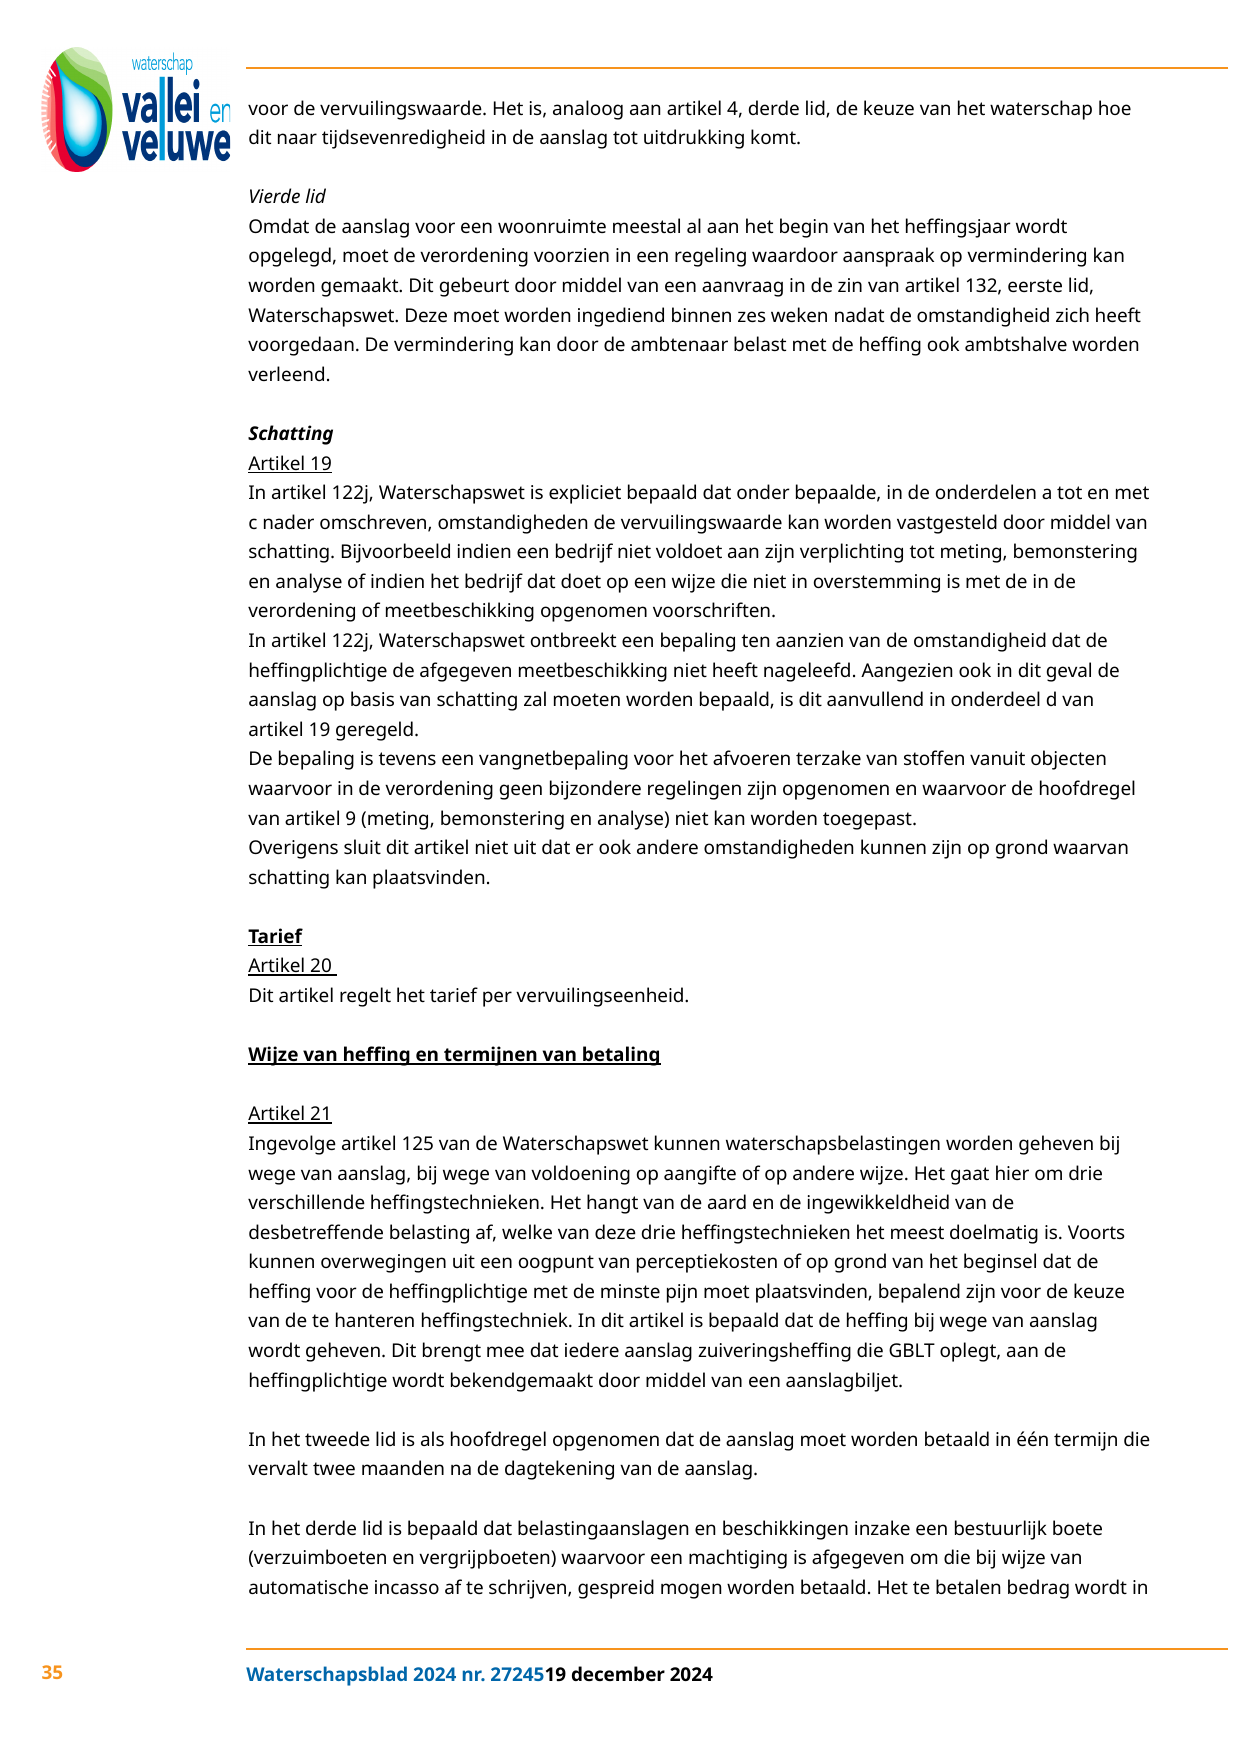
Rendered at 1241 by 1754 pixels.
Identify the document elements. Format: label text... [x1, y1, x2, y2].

text Ingevolge artikel 125 van de Waterschapswet kunnen waterschapsbelastingen worden geheven bij wege van aanslag, bij wege van voldoening op aangifte of op andere wijze. Het gaat hier om drie verschillende heffingstechnieken. Het hangt van de aard en de ingewikkeldheid van de desbetreffende belasting af, welke van deze drie heffingstechnieken het meest doelmatig is. Voorts kunnen overwegingen uit een oogpunt van perceptiekosten of op grond van het beginsel dat de heffing voor de heffingplichtige met de minste pijn moet plaatsvinden, bepalend zijn voor de keuze van de te hanteren heffingstechniek. In dit artikel is bepaald dat de heffing bij wege van aanslag wordt geheven. Dit brengt mee dat iedere aanslag zuiveringsheffing die GBLT oplegt, aan de heffingplichtige wordt bekendgemaakt door middel van een aanslagbiljet. [248, 1130, 1152, 1393]
text Vierde lid [248, 183, 1152, 209]
text Artikel 21 [248, 1101, 1152, 1126]
text In het tweede lid is als hoofdregel opgenomen dat de aanslag moet worden betaald in één termijn die vervalt twee maanden na de dagtekening van de aanslag. [248, 1426, 1152, 1481]
text In het derde lid is bepaald dat belastingaanslagen en beschikkingen inzake een bestuurlijk boete (verzuimboeten en vergrijpboeten) waarvoor een machtiging is afgegeven om die bij wijze van automatische incasso af te schrijven, gespreid mogen worden betaald. Het te betalen bedrag wordt in [248, 1515, 1152, 1600]
text Overigens sluit dit artikel niet uit dat er ook andere omstandigheden kunnen zijn op grond waarvan schatting kan plaatsvinden. [248, 834, 1152, 890]
text Omdat de aanslag voor een woonruimte meestal al aan het begin van het heffingsjaar wordt opgelegd, moet de verordening voorzien in een regeling waardoor aanspraak op vermindering kan worden gemaakt. Dit gebeurt door middel van een aanvraag in de zin van artikel 132, eerste lid, Waterschapswet. Deze moet worden ingediend binnen zes weken nadat de omstandigheid zich heeft voorgedaan. De vermindering kan door de ambtenaar belast met de heffing ook ambtshalve worden verleend. [248, 213, 1152, 387]
picture [41, 47, 231, 172]
text voor de vervuilingswaarde. Het is, analoog aan artikel 4, derde lid, de keuze van het waterschap hoe dit naar tijdsevenredigheid in de aanslag tot uitdrukking komt. [248, 95, 1152, 150]
text In artikel 122j, Waterschapswet ontbreekt een bepaling ten aanzien van de omstandigheid dat de heffingplichtige de afgegeven meetbeschikking niet heeft nageleefd. Aangezien ook in dit geval de aanslag op basis van schatting zal moeten worden bepaald, is dit aanvullend in onderdeel d van artikel 19 geregeld. [248, 627, 1152, 742]
text Wijze van heffing en termijnen van betaling [248, 1041, 1152, 1067]
text De bepaling is tevens een vangnetbepaling voor het afvoeren terzake van stoffen vanuit objecten waarvoor in de verordening geen bijzondere regelingen zijn opgenomen en waarvoor de hoofdregel van artikel 9 (meting, bemonstering en analyse) niet kan worden toegepast. [248, 746, 1152, 831]
text Schatting [248, 420, 1152, 446]
text Dit artikel regelt het tarief per vervuilingseenheid. [248, 982, 1152, 1008]
text Tarief [248, 923, 1152, 949]
text In artikel 122j, Waterschapswet is expliciet bepaald dat onder bepaalde, in de onderdelen a tot en met c nader omschreven, omstandigheden de vervuilingswaarde kan worden vastgesteld door middel van schatting. Bijvoorbeeld indien een bedrijf niet voldoet aan zijn verplichting tot meting, bemonstering en analyse of indien het bedrijf dat doet op een wijze die niet in overstemming is met de in de verordening of meetbeschikking opgenomen voorschriften. [248, 479, 1152, 623]
text Artikel 20 [248, 953, 1152, 978]
text Artikel 19 [248, 450, 1152, 476]
